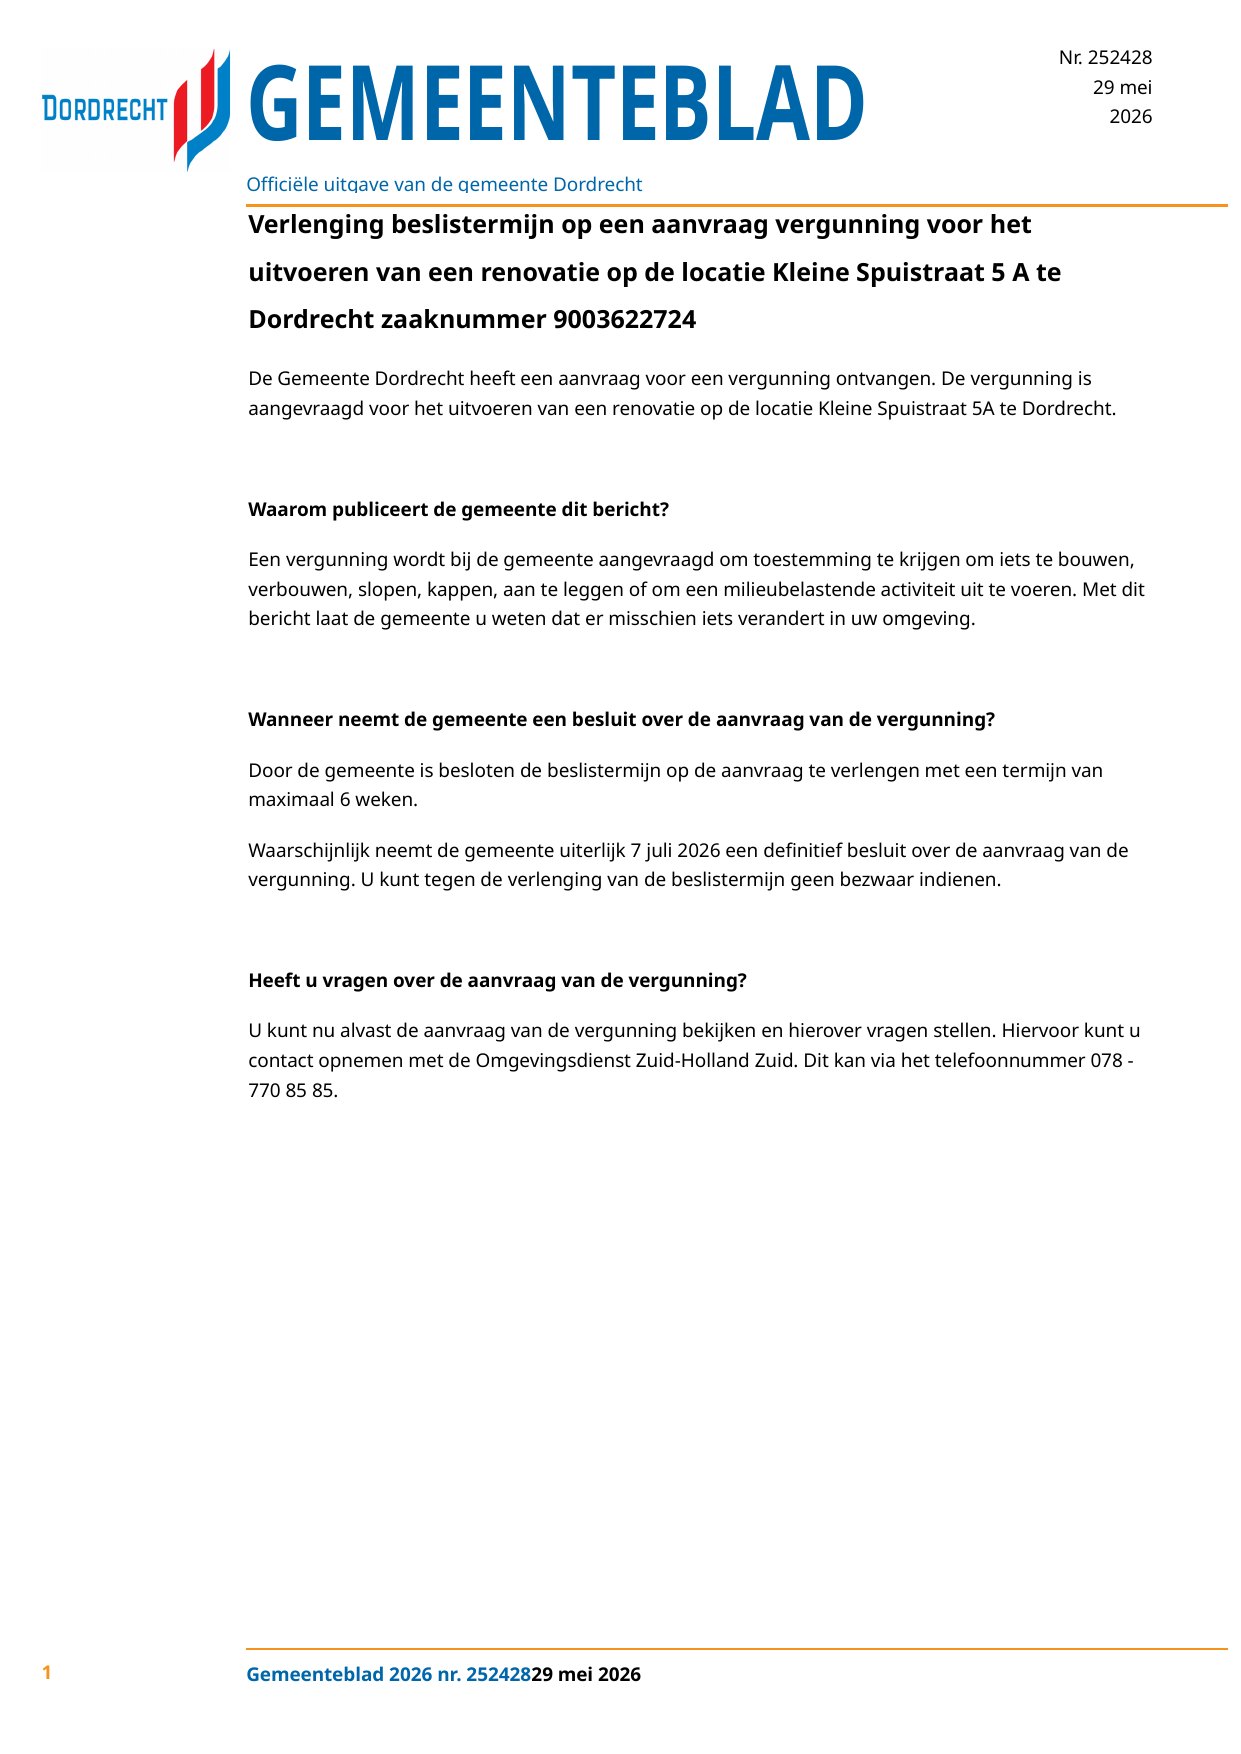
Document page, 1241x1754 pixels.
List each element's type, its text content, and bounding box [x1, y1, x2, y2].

text U kunt nu alvast de aanvraag van de vergunning bekijken en hierover vragen stellen. Hiervoor kunt u contact opnemen met de Omgevingsdienst Zuid-Holland Zuid. Dit kan via het telefoonnummer 078 - 770 85 85. [248, 1018, 1152, 1102]
text Wanneer neemt de gemeente een besluit over de aanvraag van de vergunning? [248, 706, 1152, 732]
text De Gemeente Dordrecht heeft een aanvraag voor een vergunning ontvangen. De vergunning is aangevraagd voor het uitvoeren van een renovatie op de locatie Kleine Spuistraat 5A te Dordrecht. [248, 366, 1152, 421]
text Verlenging beslistermijn op een aanvraag vergunning voor het uitvoeren van een renovatie op de locatie Kleine Spuistraat 5 A te Dordrecht zaaknummer 9003622724 [248, 207, 1152, 336]
text Door de gemeente is besloten de beslistermijn op de aanvraag te verlengen met een termijn van maximaal 6 weken. [248, 757, 1152, 812]
text Heeft u vragen over de aanvraag van de vergunning? [248, 967, 1152, 993]
text Waarschijnlijk neemt de gemeente uiterlijk 7 juli 2026 een definitief besluit over de aanvraag van de vergunning. U kunt tegen de verlenging van de beslistermijn geen bezwaar indienen. [248, 837, 1152, 892]
text Een vergunning wordt bij de gemeente aangevraagd om toestemming te krijgen om iets te bouwen, verbouwen, slopen, kappen, aan te leggen of om een milieubelastende activiteit uit te voeren. Met dit bericht laat de gemeente u weten dat er misschien iets verandert in uw omgeving. [248, 546, 1152, 631]
text Waarom publiceert de gemeente dit bericht? [248, 496, 1152, 522]
picture [41, 47, 231, 172]
